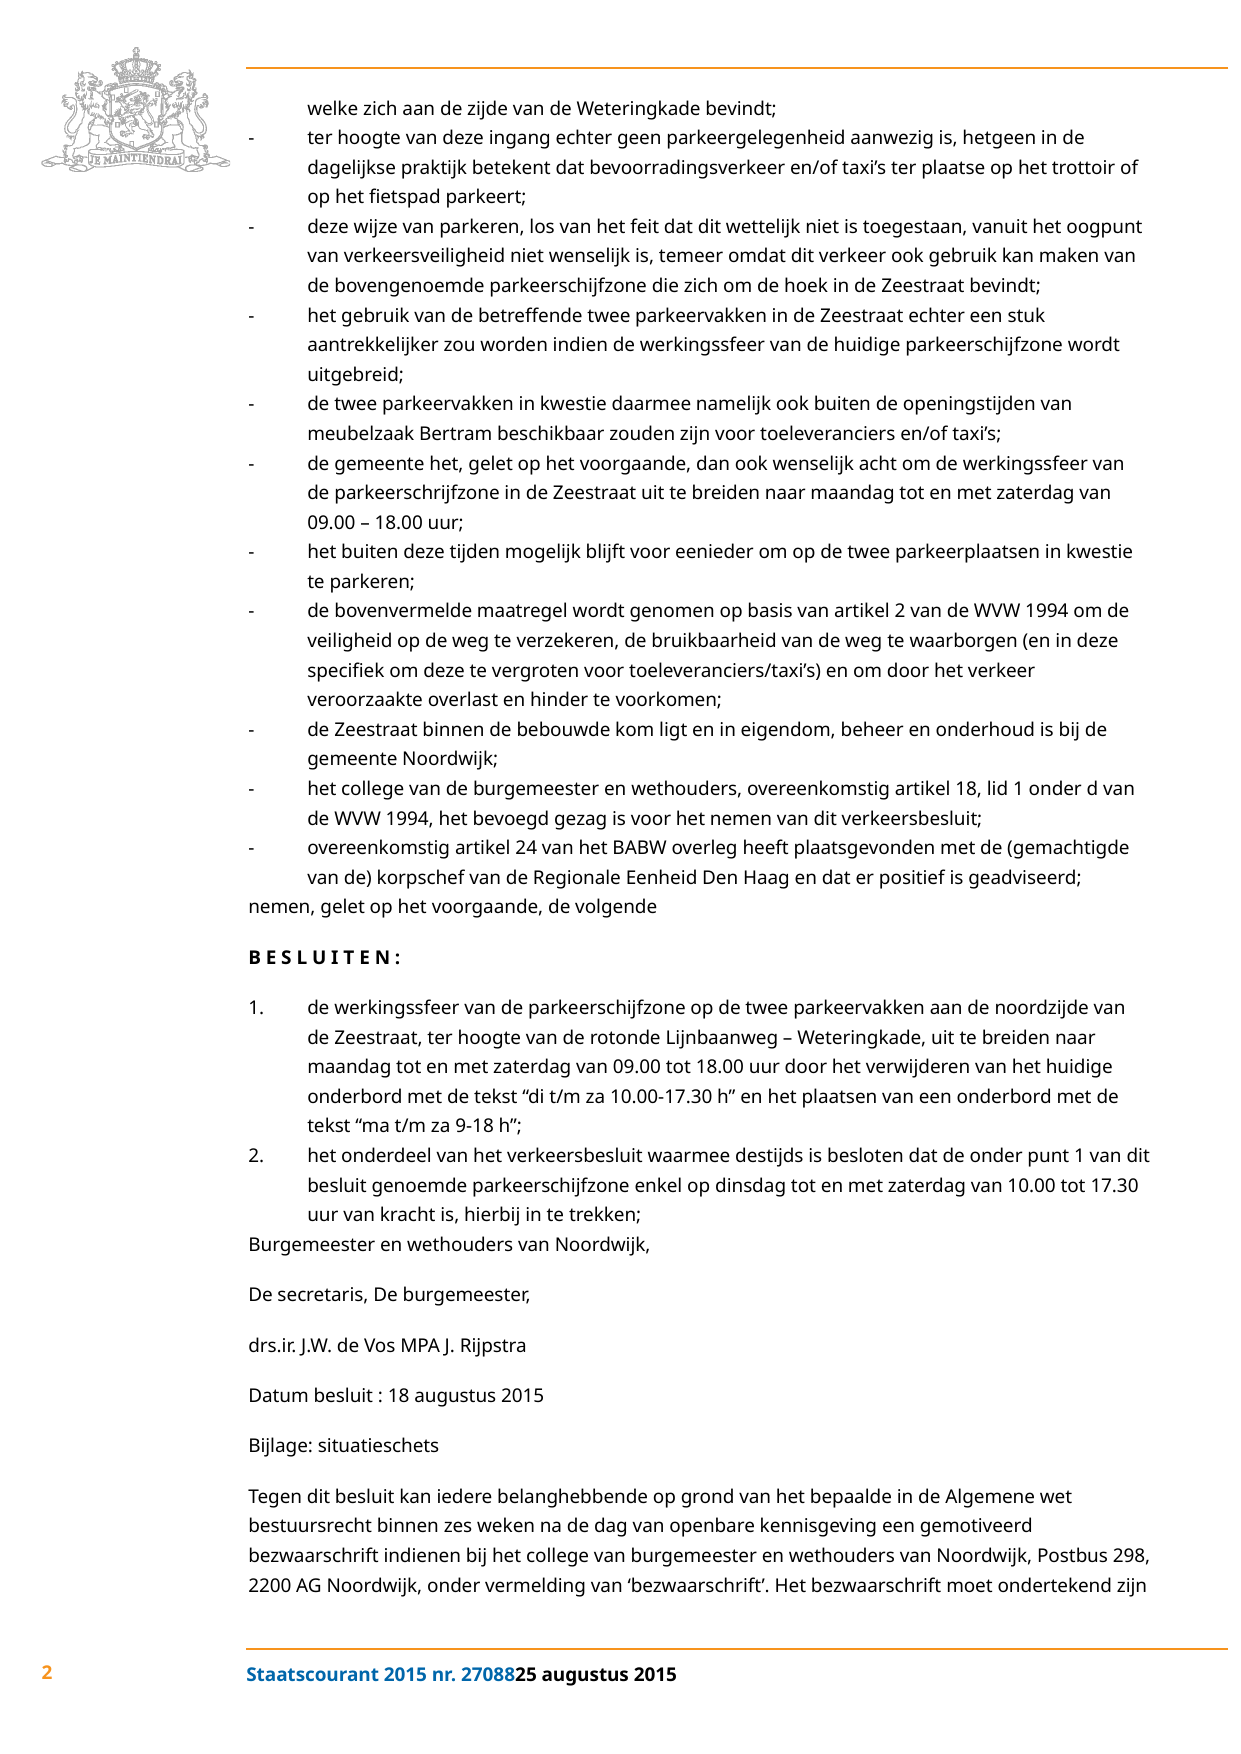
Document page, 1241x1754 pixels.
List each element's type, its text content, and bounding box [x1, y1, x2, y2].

text Tegen dit besluit kan iedere belanghebbende op grond van het bepaalde in de Algemene wet bestuursrecht binnen zes weken na de dag van openbare kennisgeving een gemotiveerd bezwaarschrift indienen bij het college van burgemeester en wethouders van Noordwijk, Postbus 298, 2200 AG Noordwijk, onder vermelding van ‘bezwaarschrift’. Het bezwaarschrift moet ondertekend zijn [248, 1483, 1152, 1598]
list overeenkomstig artikel 24 van het BABW overleg heeft plaatsgevonden met de (gemachtigde van de) korpschef van de Regionale Eenheid Den Haag en dat er positief is geadviseerd; [248, 834, 1152, 890]
list het gebruik van de betreffende twee parkeervakken in de Zeestraat echter een stuk aantrekkelijker zou worden indien de werkingssfeer van de huidige parkeerschijfzone wordt uitgebreid; [248, 302, 1152, 387]
text nemen, gelet op het voorgaande, de volgende [248, 893, 1152, 919]
text Bijlage: situatieschets [248, 1433, 1152, 1458]
list de Zeestraat binnen de bebouwde kom ligt en in eigendom, beheer en onderhoud is bij de gemeente Noordwijk; [248, 716, 1152, 771]
picture [41, 47, 231, 172]
text drs.ir. J.W. de Vos MPA J. Rijpstra [248, 1332, 1152, 1358]
text B E S L U I T E N : [248, 944, 1152, 970]
text Burgemeester en wethouders van Noordwijk, [248, 1231, 1152, 1257]
list het buiten deze tijden mogelijk blijft voor eenieder om op de twee parkeerplaatsen in kwestie te parkeren; [248, 538, 1152, 594]
text Datum besluit : 18 augustus 2015 [248, 1382, 1152, 1408]
text De secretaris, De burgemeester, [248, 1281, 1152, 1307]
list welke zich aan de zijde van de Weteringkade bevindt; [248, 95, 1152, 121]
list ter hoogte van deze ingang echter geen parkeergelegenheid aanwezig is, hetgeen in de dagelijkse praktijk betekent dat bevoorradingsverkeer en/of taxi’s ter plaatse op het trottoir of op het fietspad parkeert; [248, 124, 1152, 209]
list de gemeente het, gelet op het voorgaande, dan ook wenselijk acht om de werkingssfeer van de parkeerschrijfzone in de Zeestraat uit te breiden naar maandag tot en met zaterdag van 09.00 – 18.00 uur; [248, 450, 1152, 535]
list het onderdeel van het verkeersbesluit waarmee destijds is besloten dat de onder punt 1 van dit besluit genoemde parkeerschijfzone enkel op dinsdag tot en met zaterdag van 10.00 tot 17.30 uur van kracht is, hierbij in te trekken; [248, 1142, 1152, 1227]
list deze wijze van parkeren, los van het feit dat dit wettelijk niet is toegestaan, vanuit het oogpunt van verkeersveiligheid niet wenselijk is, temeer omdat dit verkeer ook gebruik kan maken van de bovengenoemde parkeerschijfzone die zich om de hoek in de Zeestraat bevindt; [248, 213, 1152, 298]
list de twee parkeervakken in kwestie daarmee namelijk ook buiten de openingstijden van meubelzaak Bertram beschikbaar zouden zijn voor toeleveranciers en/of taxi’s; [248, 391, 1152, 446]
list de werkingssfeer van de parkeerschijfzone op de twee parkeervakken aan de noordzijde van de Zeestraat, ter hoogte van de rotonde Lijnbaanweg – Weteringkade, uit te breiden naar maandag tot en met zaterdag van 09.00 tot 18.00 uur door het verwijderen van het huidige onderbord met de tekst “di t/m za 10.00-17.30 h” en het plaatsen van een onderbord met de tekst “ma t/m za 9-18 h”; [248, 994, 1152, 1138]
list het college van de burgemeester en wethouders, overeenkomstig artikel 18, lid 1 onder d van de WVW 1994, het bevoegd gezag is voor het nemen van dit verkeersbesluit; [248, 775, 1152, 831]
list de bovenvermelde maatregel wordt genomen op basis van artikel 2 van de WVW 1994 om de veiligheid op de weg te verzekeren, de bruikbaarheid van de weg te waarborgen (en in deze specifiek om deze te vergroten voor toeleveranciers/taxi’s) en om door het verkeer veroorzaakte overlast en hinder te voorkomen; [248, 598, 1152, 712]
